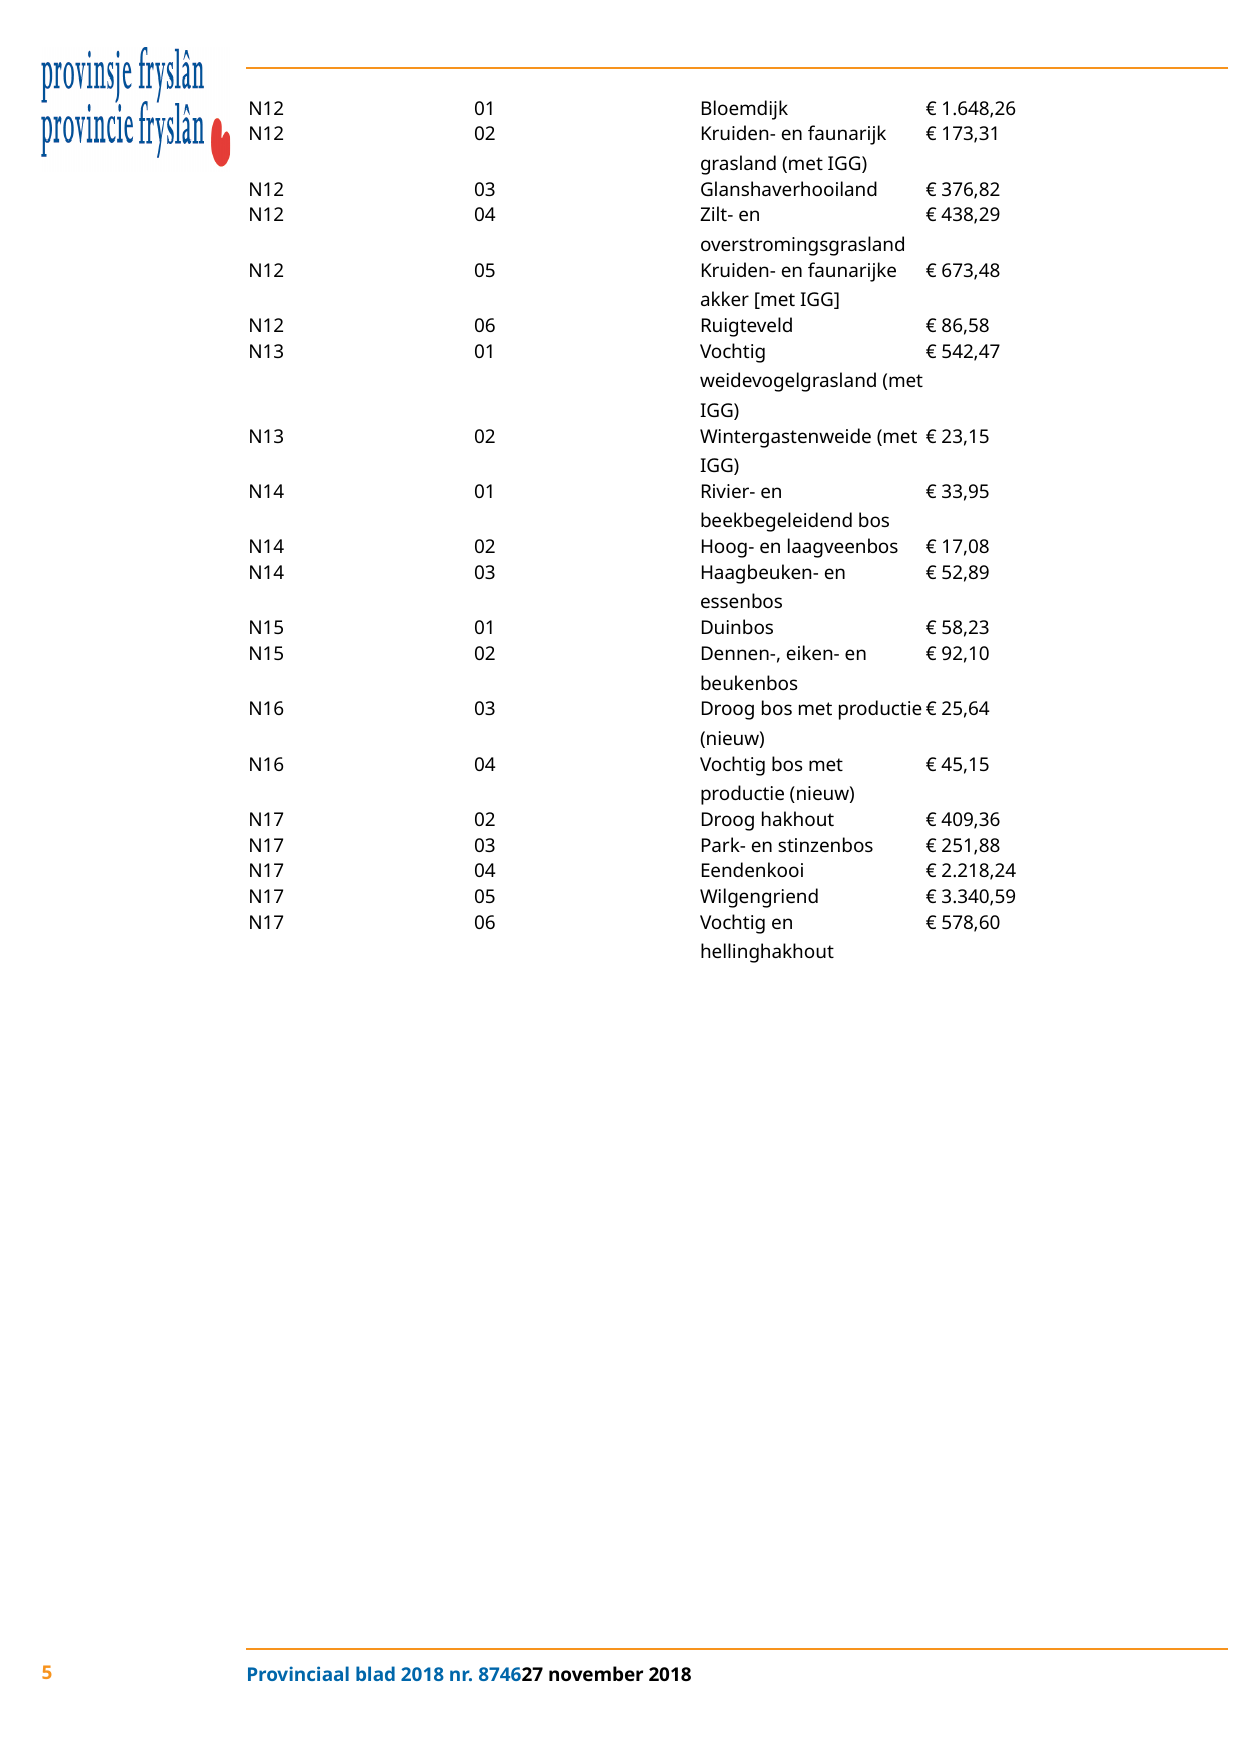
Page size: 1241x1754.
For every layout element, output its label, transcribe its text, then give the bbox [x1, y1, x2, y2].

table_cell 04 [474, 858, 700, 883]
table_cell Droog bos met productie (nieuw) [700, 696, 926, 751]
table_cell € 92,10 [926, 640, 1152, 696]
table_cell € 52,89 [926, 559, 1152, 614]
table_cell Vochtig weidevogelgrasland (met IGG) [700, 338, 926, 423]
table_cell € 173,31 [926, 121, 1152, 176]
table_cell Droog hakhout [700, 806, 926, 832]
table_cell Kruiden- en faunarijk grasland (met IGG) [700, 121, 926, 176]
table_cell 03 [474, 832, 700, 858]
table_cell € 673,48 [926, 257, 1152, 312]
table_cell N12 [248, 95, 474, 121]
table_cell N17 [248, 806, 474, 832]
table_cell 06 [474, 312, 700, 338]
table_cell € 45,15 [926, 751, 1152, 806]
table_cell € 2.218,24 [926, 858, 1152, 883]
table_cell Park- en stinzenbos [700, 832, 926, 858]
table_cell 05 [474, 257, 700, 312]
table_cell € 409,36 [926, 806, 1152, 832]
table_cell € 25,64 [926, 696, 1152, 751]
table_cell Ruigteveld [700, 312, 926, 338]
table_cell N14 [248, 478, 474, 533]
table_cell N12 [248, 121, 474, 176]
table_cell 05 [474, 883, 700, 909]
table_cell € 33,95 [926, 478, 1152, 533]
table_cell Rivier- en beekbegeleidend bos [700, 478, 926, 533]
table_cell Kruiden- en faunarijke akker [met IGG] [700, 257, 926, 312]
table_cell € 578,60 [926, 909, 1152, 964]
table_cell 03 [474, 559, 700, 614]
table_cell 06 [474, 909, 700, 964]
table_cell Dennen-, eiken- en beukenbos [700, 640, 926, 696]
table_cell 01 [474, 95, 700, 121]
table_cell N13 [248, 423, 474, 478]
table_cell 02 [474, 806, 700, 832]
table_cell 03 [474, 696, 700, 751]
table_cell Hoog- en laagveenbos [700, 534, 926, 559]
table_cell € 542,47 [926, 338, 1152, 423]
table_cell Zilt- en overstromingsgrasland [700, 202, 926, 257]
table_cell Duinbos [700, 615, 926, 640]
table_cell Glanshaverhooiland [700, 176, 926, 202]
table_cell Eendenkooi [700, 858, 926, 883]
table_cell 01 [474, 478, 700, 533]
table_cell Vochtig en hellinghakhout [700, 909, 926, 964]
table_cell € 376,82 [926, 176, 1152, 202]
table_cell € 438,29 [926, 202, 1152, 257]
picture [41, 47, 231, 172]
table_cell N17 [248, 883, 474, 909]
table_cell N16 [248, 751, 474, 806]
table_cell € 1.648,26 [926, 95, 1152, 121]
table_cell 02 [474, 640, 700, 696]
table_cell 04 [474, 202, 700, 257]
table_cell 03 [474, 176, 700, 202]
table_cell 02 [474, 121, 700, 176]
table_cell 02 [474, 534, 700, 559]
table_cell Wintergastenweide (met IGG) [700, 423, 926, 478]
table_cell € 17,08 [926, 534, 1152, 559]
table_cell 02 [474, 423, 700, 478]
table_cell 04 [474, 751, 700, 806]
table_cell € 86,58 [926, 312, 1152, 338]
table_cell 01 [474, 338, 700, 423]
table_cell Wilgengriend [700, 883, 926, 909]
table_cell € 58,23 [926, 615, 1152, 640]
table_cell Bloemdijk [700, 95, 926, 121]
table_cell N13 [248, 338, 474, 423]
table_cell N17 [248, 832, 474, 858]
table_cell N15 [248, 640, 474, 696]
table_cell N16 [248, 696, 474, 751]
table_cell N12 [248, 176, 474, 202]
table_cell N12 [248, 257, 474, 312]
table_cell N14 [248, 559, 474, 614]
table_cell € 3.340,59 [926, 883, 1152, 909]
table_cell N17 [248, 909, 474, 964]
table_cell N17 [248, 858, 474, 883]
table_cell Haagbeuken- en essenbos [700, 559, 926, 614]
table_cell 01 [474, 615, 700, 640]
table_cell N12 [248, 202, 474, 257]
table_cell N12 [248, 312, 474, 338]
table_cell Vochtig bos met productie (nieuw) [700, 751, 926, 806]
table_cell € 23,15 [926, 423, 1152, 478]
table_cell € 251,88 [926, 832, 1152, 858]
table_cell N15 [248, 615, 474, 640]
table_cell N14 [248, 534, 474, 559]
